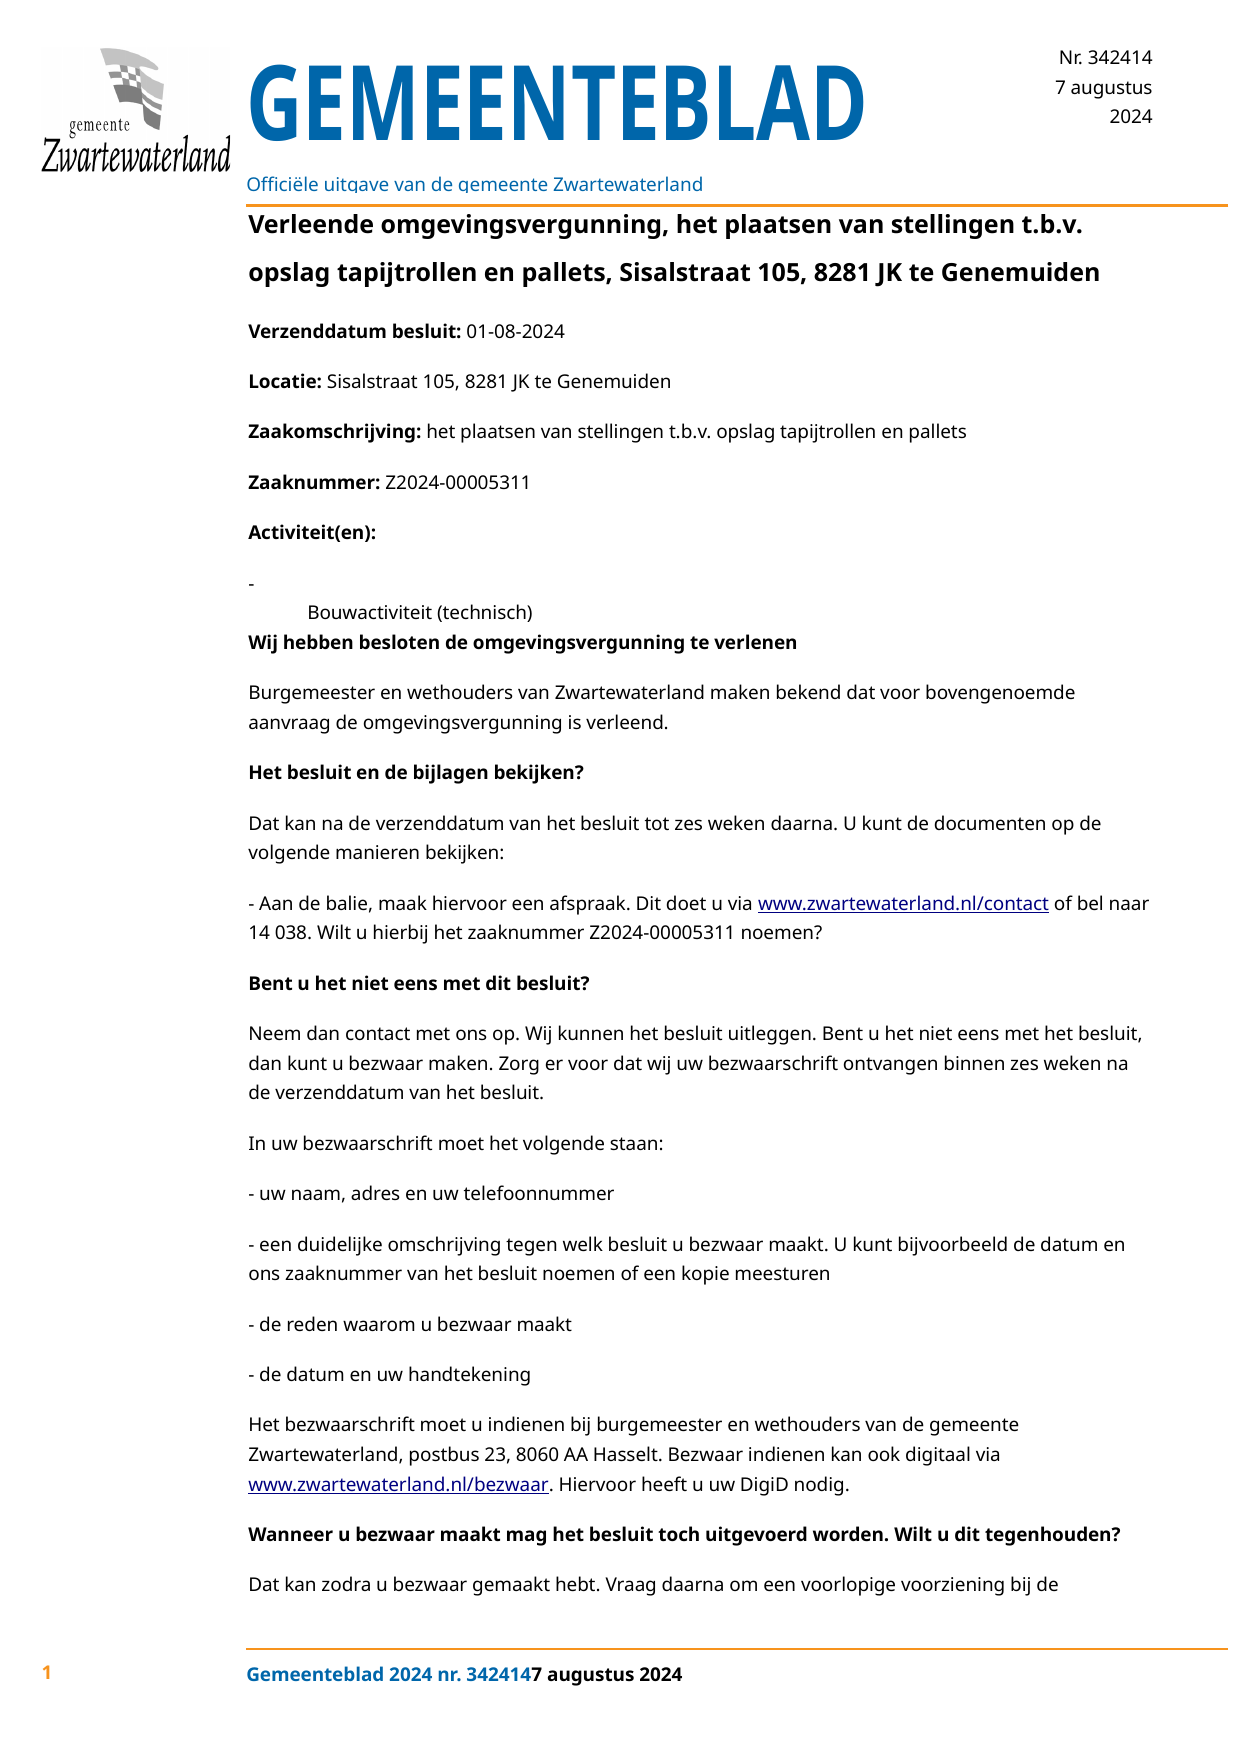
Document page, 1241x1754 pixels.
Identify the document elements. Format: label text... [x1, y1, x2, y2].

text - de datum en uw handtekening [248, 1361, 1152, 1387]
text In uw bezwaarschrift moet het volgende staan: [248, 1130, 1152, 1156]
text Locatie: Sisalstraat 105, 8281 JK te Genemuiden [248, 368, 1152, 394]
text Dat kan zodra u bezwaar gemaakt hebt. Vraag daarna om een voorlopige voorziening bij de [248, 1572, 1152, 1597]
text - Aan de balie, maak hiervoor een afspraak. Dit doet u via www.zwartewaterland.nl/contact of bel naar 14 038. Wilt u hierbij het zaaknummer Z2024-00005311 noemen? [248, 890, 1152, 945]
text Burgemeester en wethouders van Zwartewaterland maken bekend dat voor bovengenoemde aanvraag de omgevingsvergunning is verleend. [248, 679, 1152, 735]
text - uw naam, adres en uw telefoonnummer [248, 1180, 1152, 1206]
picture [41, 47, 231, 172]
text Bent u het niet eens met dit besluit? [248, 970, 1152, 996]
text Neem dan contact met ons op. Wij kunnen het besluit uitleggen. Bent u het niet eens met het besluit, dan kunt u bezwaar maken. Zorg er voor dat wij uw bezwaarschrift ontvangen binnen zes weken na de verzenddatum van het besluit. [248, 1020, 1152, 1105]
text Het besluit en de bijlagen bekijken? [248, 759, 1152, 785]
text Zaaknummer: Z2024-00005311 [248, 469, 1152, 495]
list Bouwactiviteit (technisch) [248, 599, 1152, 625]
text Dat kan na de verzenddatum van het besluit tot zes weken daarna. U kunt de documenten op de volgende manieren bekijken: [248, 810, 1152, 865]
text Het bezwaarschrift moet u indienen bij burgemeester en wethouders van de gemeente Zwartewaterland, postbus 23, 8060 AA Hasselt. Bezwaar indienen kan ook digitaal via www.zwartewaterland.nl/bezwaar. Hiervoor heeft u uw DigiD nodig. [248, 1412, 1152, 1497]
text - de reden waarom u bezwaar maakt [248, 1311, 1152, 1337]
text - een duidelijke omschrijving tegen welk besluit u bezwaar maakt. U kunt bijvoorbeeld de datum en ons zaaknummer van het besluit noemen of een kopie meesturen [248, 1231, 1152, 1286]
text Activiteit(en): [248, 519, 1152, 545]
text Wanneer u bezwaar maakt mag het besluit toch uitgevoerd worden. Wilt u dit tegenhouden? [248, 1521, 1152, 1547]
text Verleende omgevingsvergunning, het plaatsen van stellingen t.b.v. opslag tapijtrollen en pallets, Sisalstraat 105, 8281 JK te Genemuiden [248, 207, 1152, 288]
text Zaakomschrijving: het plaatsen van stellingen t.b.v. opslag tapijtrollen en pallets [248, 419, 1152, 444]
text Verzenddatum besluit: 01-08-2024 [248, 318, 1152, 344]
text Wij hebben besloten de omgevingsvergunning te verlenen [248, 629, 1152, 655]
